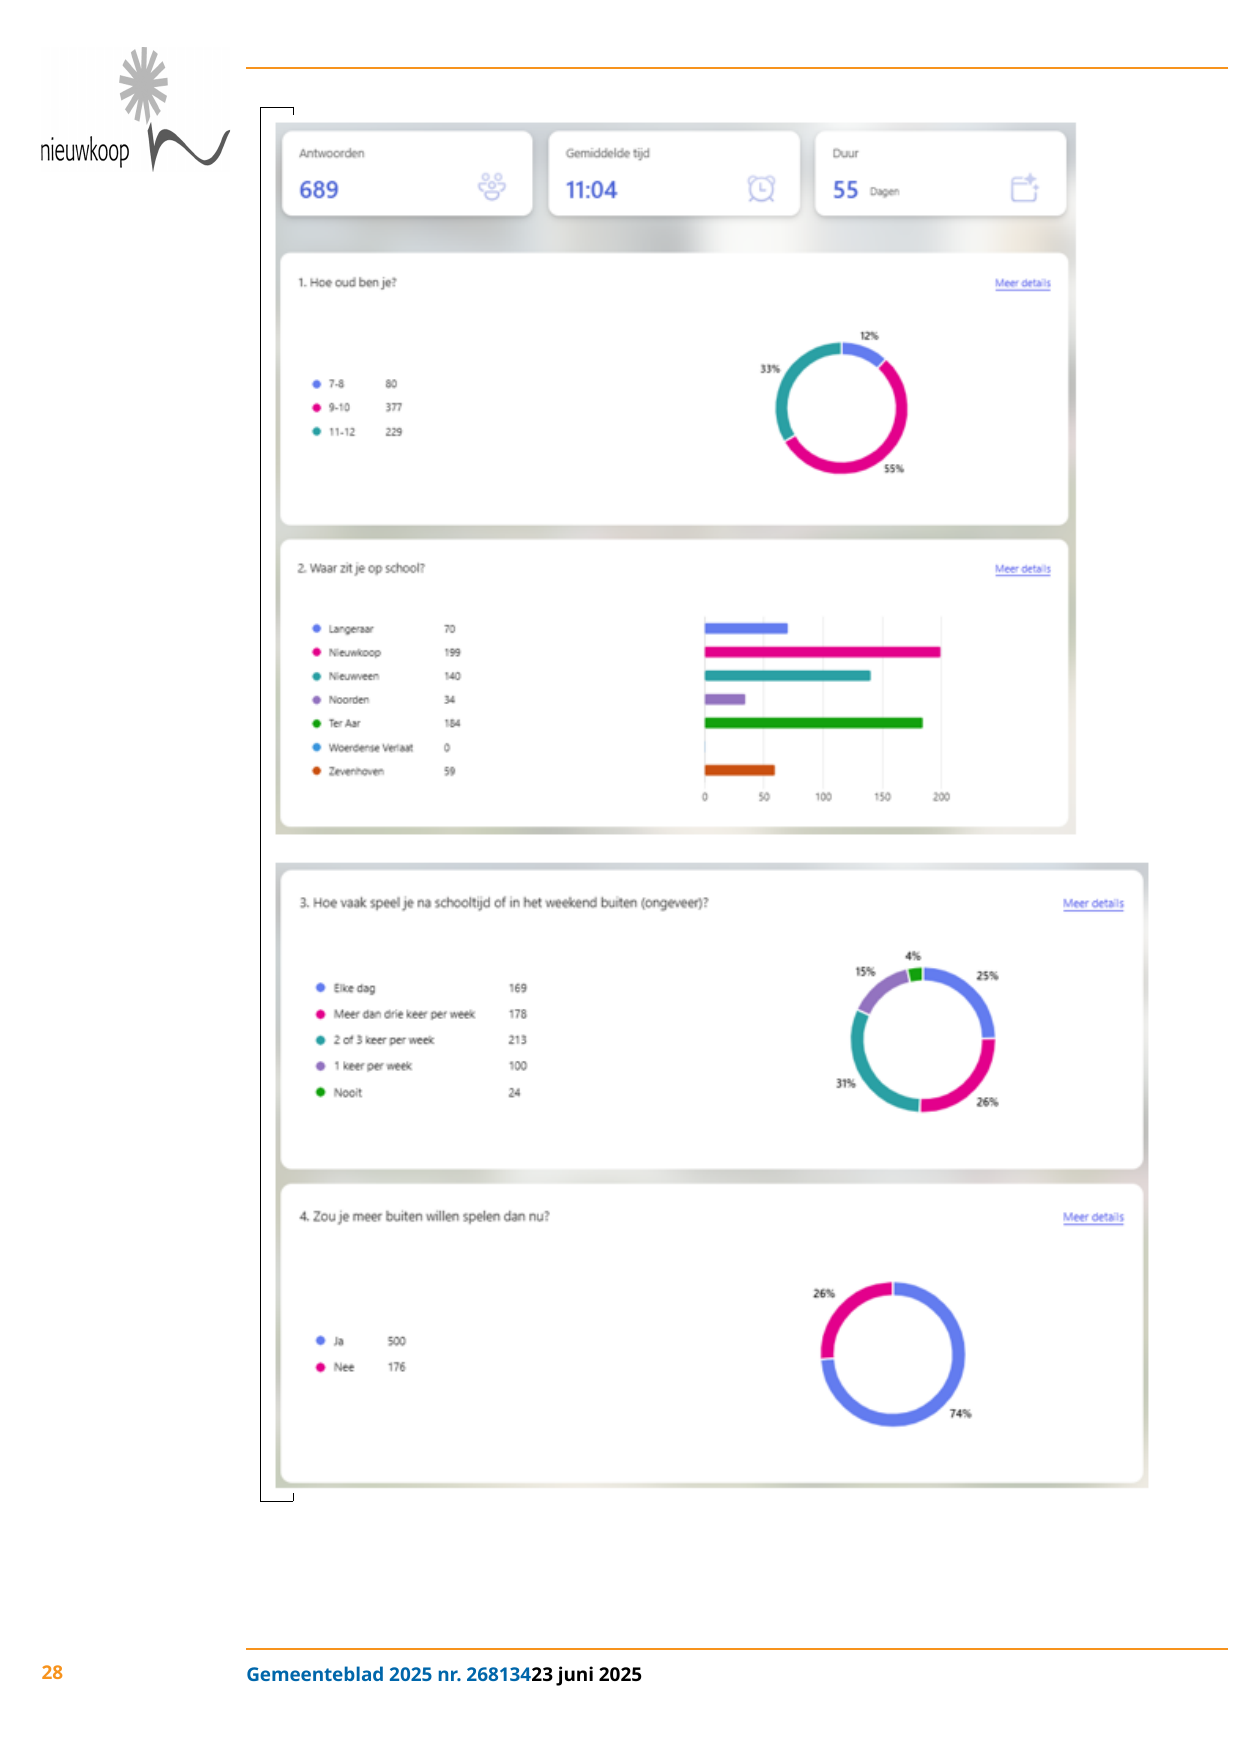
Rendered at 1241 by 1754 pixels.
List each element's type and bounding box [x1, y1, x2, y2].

picture [268, 115, 1155, 1493]
picture [41, 47, 231, 172]
